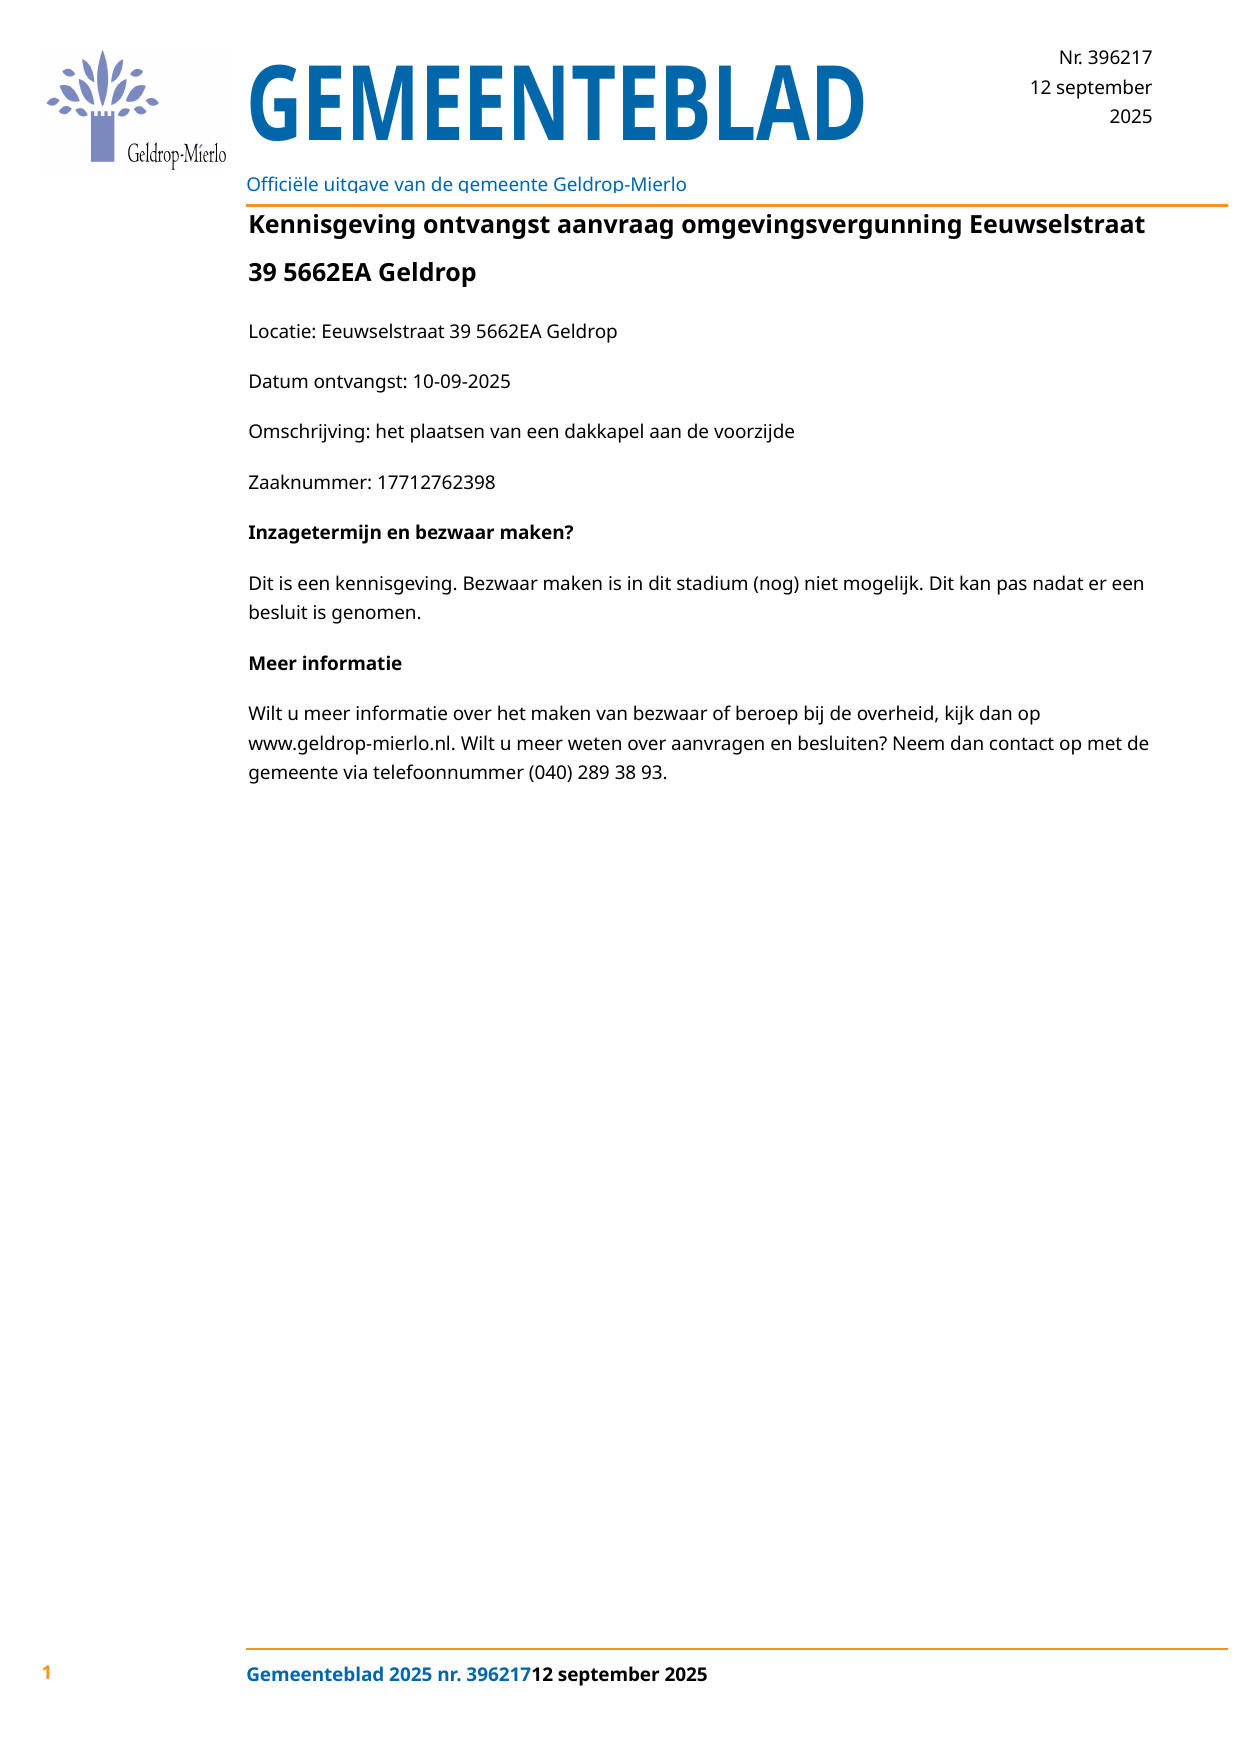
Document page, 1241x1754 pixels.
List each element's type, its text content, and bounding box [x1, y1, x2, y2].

text Dit is een kennisgeving. Bezwaar maken is in dit stadium (nog) niet mogelijk. Dit kan pas nadat er een besluit is genomen. [248, 570, 1152, 625]
text Zaaknummer: 17712762398 [248, 469, 1152, 495]
picture [41, 47, 231, 172]
text Inzagetermijn en bezwaar maken? [248, 519, 1152, 545]
text Kennisgeving ontvangst aanvraag omgevingsvergunning Eeuwselstraat 39 5662EA Geldrop [248, 207, 1152, 288]
text Locatie: Eeuwselstraat 39 5662EA Geldrop [248, 318, 1152, 344]
text Wilt u meer informatie over het maken van bezwaar of beroep bij de overheid, kijk dan op www.geldrop-mierlo.nl. Wilt u meer weten over aanvragen en besluiten? Neem dan contact op met de gemeente via telefoonnummer (040) 289 38 93. [248, 700, 1152, 785]
text Datum ontvangst: 10-09-2025 [248, 368, 1152, 394]
text Meer informatie [248, 650, 1152, 676]
text Omschrijving: het plaatsen van een dakkapel aan de voorzijde [248, 419, 1152, 444]
